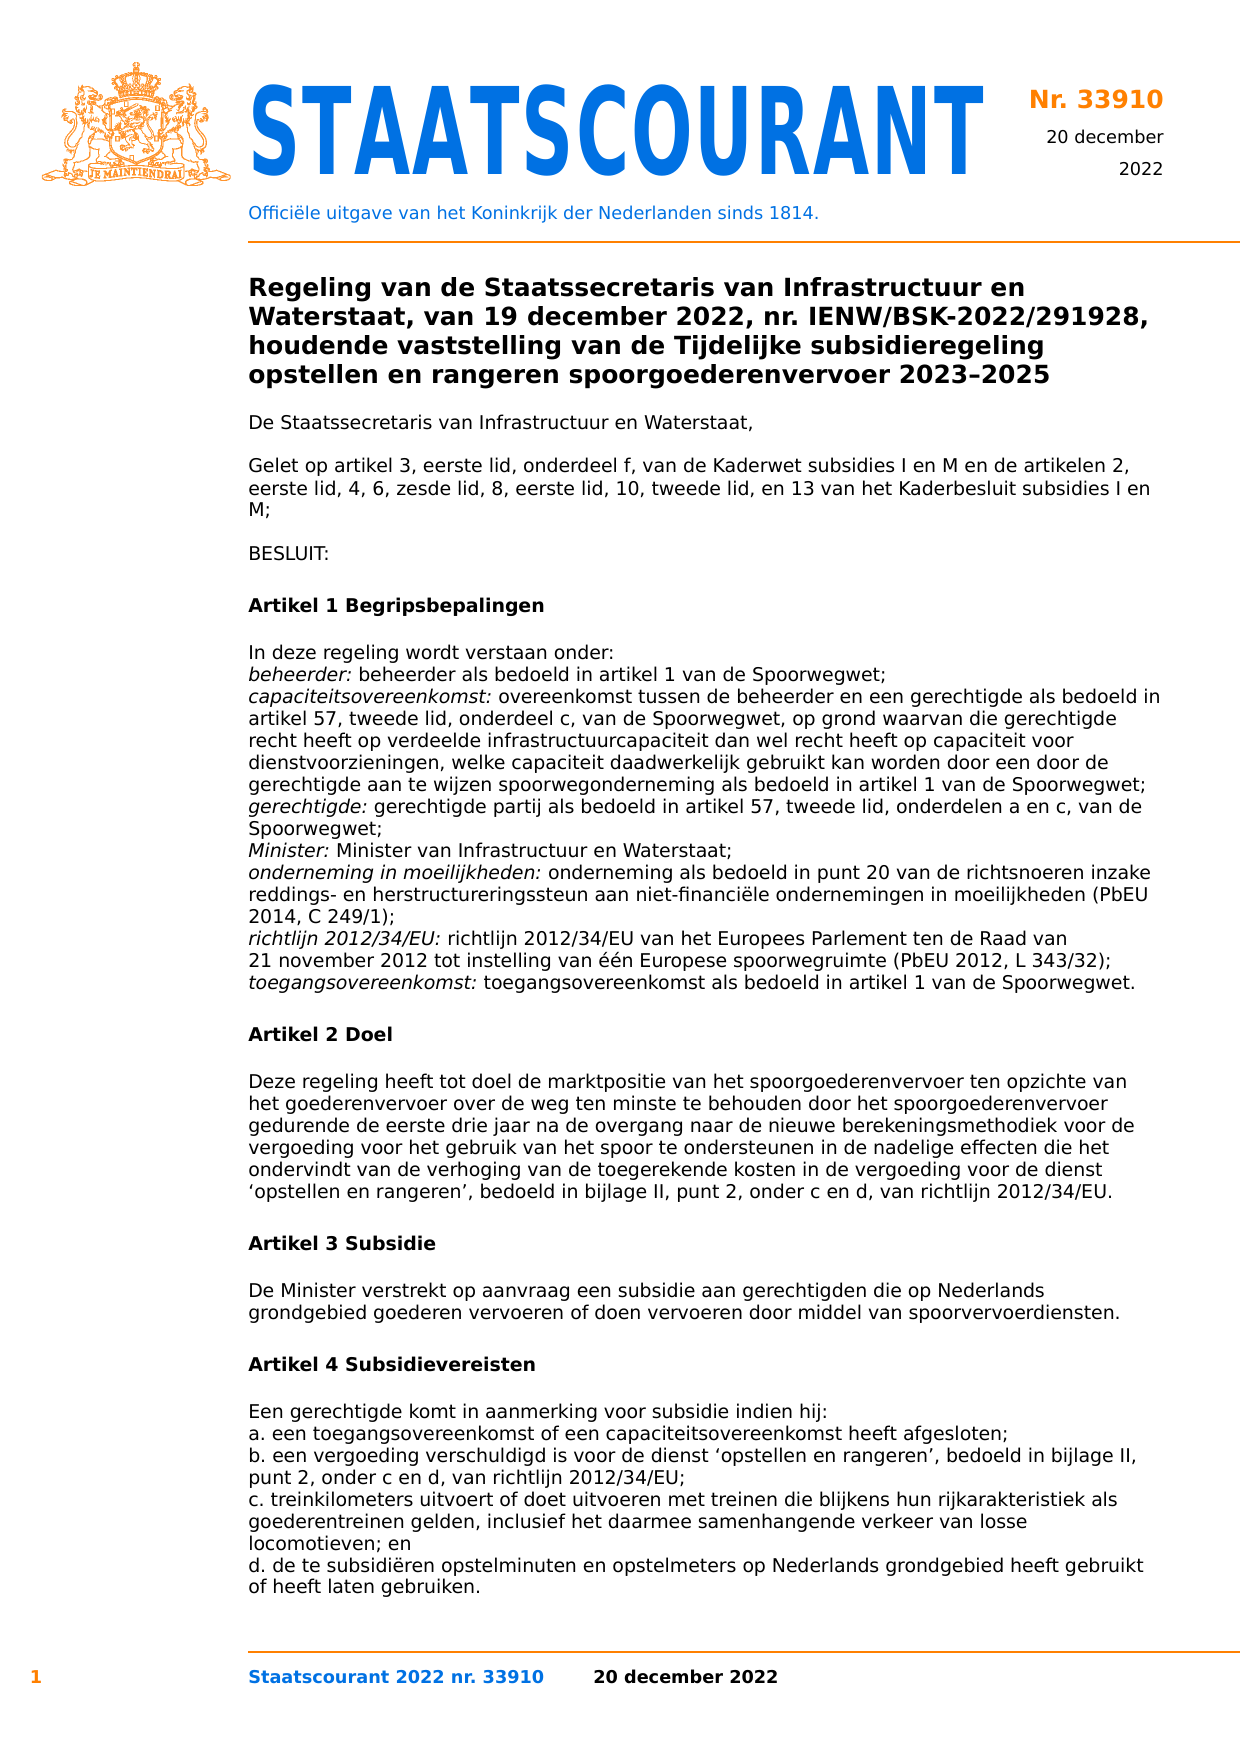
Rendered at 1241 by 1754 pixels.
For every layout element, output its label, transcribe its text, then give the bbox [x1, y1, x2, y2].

text b. een vergoeding verschuldigd is voor de dienst ‘opstellen en rangeren’, bedoeld in bijlage II, punt 2, onder c en d, van richtlijn 2012/34/EU; [248, 1444, 1163, 1488]
text toegangsovereenkomst: toegangsovereenkomst als bedoeld in artikel 1 van de Spoorwegwet. [248, 972, 1163, 994]
text De Minister verstrekt op aanvraag een subsidie aan gerechtigden die op Nederlands grondgebied goederen vervoeren of doen vervoeren door middel van spoorvervoerdiensten. [248, 1280, 1163, 1324]
text Een gerechtigde komt in aanmerking voor subsidie indien hij: [248, 1401, 1163, 1423]
subtitle Artikel 4 Subsidievereisten [248, 1354, 1163, 1376]
text a. een toegangsovereenkomst of een capaciteitsovereenkomst heeft afgesloten; [248, 1423, 1163, 1444]
text Deze regeling heeft tot doel de marktpositie van het spoorgoederenvervoer ten opzichte van het goederenvervoer over de weg ten minste te behouden door het spoorgoederenvervoer gedurende de eerste drie jaar na de overgang naar de nieuwe berekeningsmethodiek voor de vergoeding voor het gebruik van het spoor te ondersteunen in de nadelige effecten die het ondervindt van de verhoging van de toegerekende kosten in de vergoeding voor de dienst ‘opstellen en rangeren’, bedoeld in bijlage II, punt 2, onder c en d, van richtlijn 2012/34/EU. [248, 1071, 1163, 1203]
subtitle Artikel 3 Subsidie [248, 1233, 1163, 1255]
text Minister: Minister van Infrastructuur en Waterstaat; [248, 840, 1163, 862]
picture [41, 62, 231, 186]
text onderneming in moeilijkheden: onderneming als bedoeld in punt 20 van de richtsnoeren inzake reddings- en herstructureringssteun aan niet-financiële ondernemingen in moeilijkheden (PbEU 2014, C 249/1); [248, 862, 1163, 928]
text In deze regeling wordt verstaan onder: [248, 642, 1163, 664]
table_header [25, 62, 248, 241]
text Gelet op artikel 3, eerste lid, onderdeel f, van de Kaderwet subsidies I en M en de artikelen 2, eerste lid, 4, 6, zesde lid, 8, eerste lid, 10, tweede lid, en 13 van het Kaderbesluit subsidies I en M; [248, 455, 1163, 521]
text c. treinkilometers uitvoert of doet uitvoeren met treinen die blijkens hun rijkarakteristiek als goederentreinen gelden, inclusief het daarmee samenhangende verkeer van losse locomotieven; en [248, 1488, 1163, 1554]
text richtlijn 2012/34/EU: richtlijn 2012/34/EU van het Europees Parlement ten de Raad van 21 november 2012 tot instelling van één Europese spoorwegruimte (PbEU 2012, L 343/32); [248, 928, 1163, 972]
text BESLUIT: [248, 543, 1163, 565]
table_cell Officiële uitgave van het Koninkrijk der Nederlanden sinds 1814. [248, 203, 1240, 241]
subtitle Artikel 1 Begripsbepalingen [248, 595, 1163, 617]
text gerechtigde: gerechtigde partij als bedoeld in artikel 57, tweede lid, onderdelen a en c, van de Spoorwegwet; [248, 796, 1163, 840]
text beheerder: beheerder als bedoeld in artikel 1 van de Spoorwegwet; [248, 664, 1163, 686]
text De Staatssecretaris van Infrastructuur en Waterstaat, [248, 412, 1163, 433]
table_header Nr. 33910 [998, 62, 1240, 121]
table_header STAATSCOURANT [248, 62, 998, 203]
subtitle Artikel 2 Doel [248, 1024, 1163, 1046]
text capaciteitsovereenkomst: overeenkomst tussen de beheerder en een gerechtigde als bedoeld in artikel 57, tweede lid, onderdeel c, van de Spoorwegwet, op grond waarvan die gerechtigde recht heeft op verdeelde infrastructuurcapaciteit dan wel recht heeft op capaciteit voor dienstvoorzieningen, welke capaciteit daadwerkelijk gebruikt kan worden door een door de gerechtigde aan te wijzen spoorwegonderneming als bedoeld in artikel 1 van de Spoorwegwet; [248, 686, 1163, 796]
table_cell 20 december [998, 121, 1240, 153]
subtitle Regeling van de Staatssecretaris van Infrastructuur en Waterstaat, van 19 december 2022, nr. IENW/BSK-2022/291928, houdende vaststelling van de Tijdelijke subsidieregeling opstellen en rangeren spoorgoederenvervoer 2023–2025 [248, 273, 1163, 390]
table_cell 2022 [998, 153, 1240, 203]
text d. de te subsidiëren opstelminuten en opstelmeters op Nederlands grondgebied heeft gebruikt of heeft laten gebruiken. [248, 1554, 1163, 1598]
